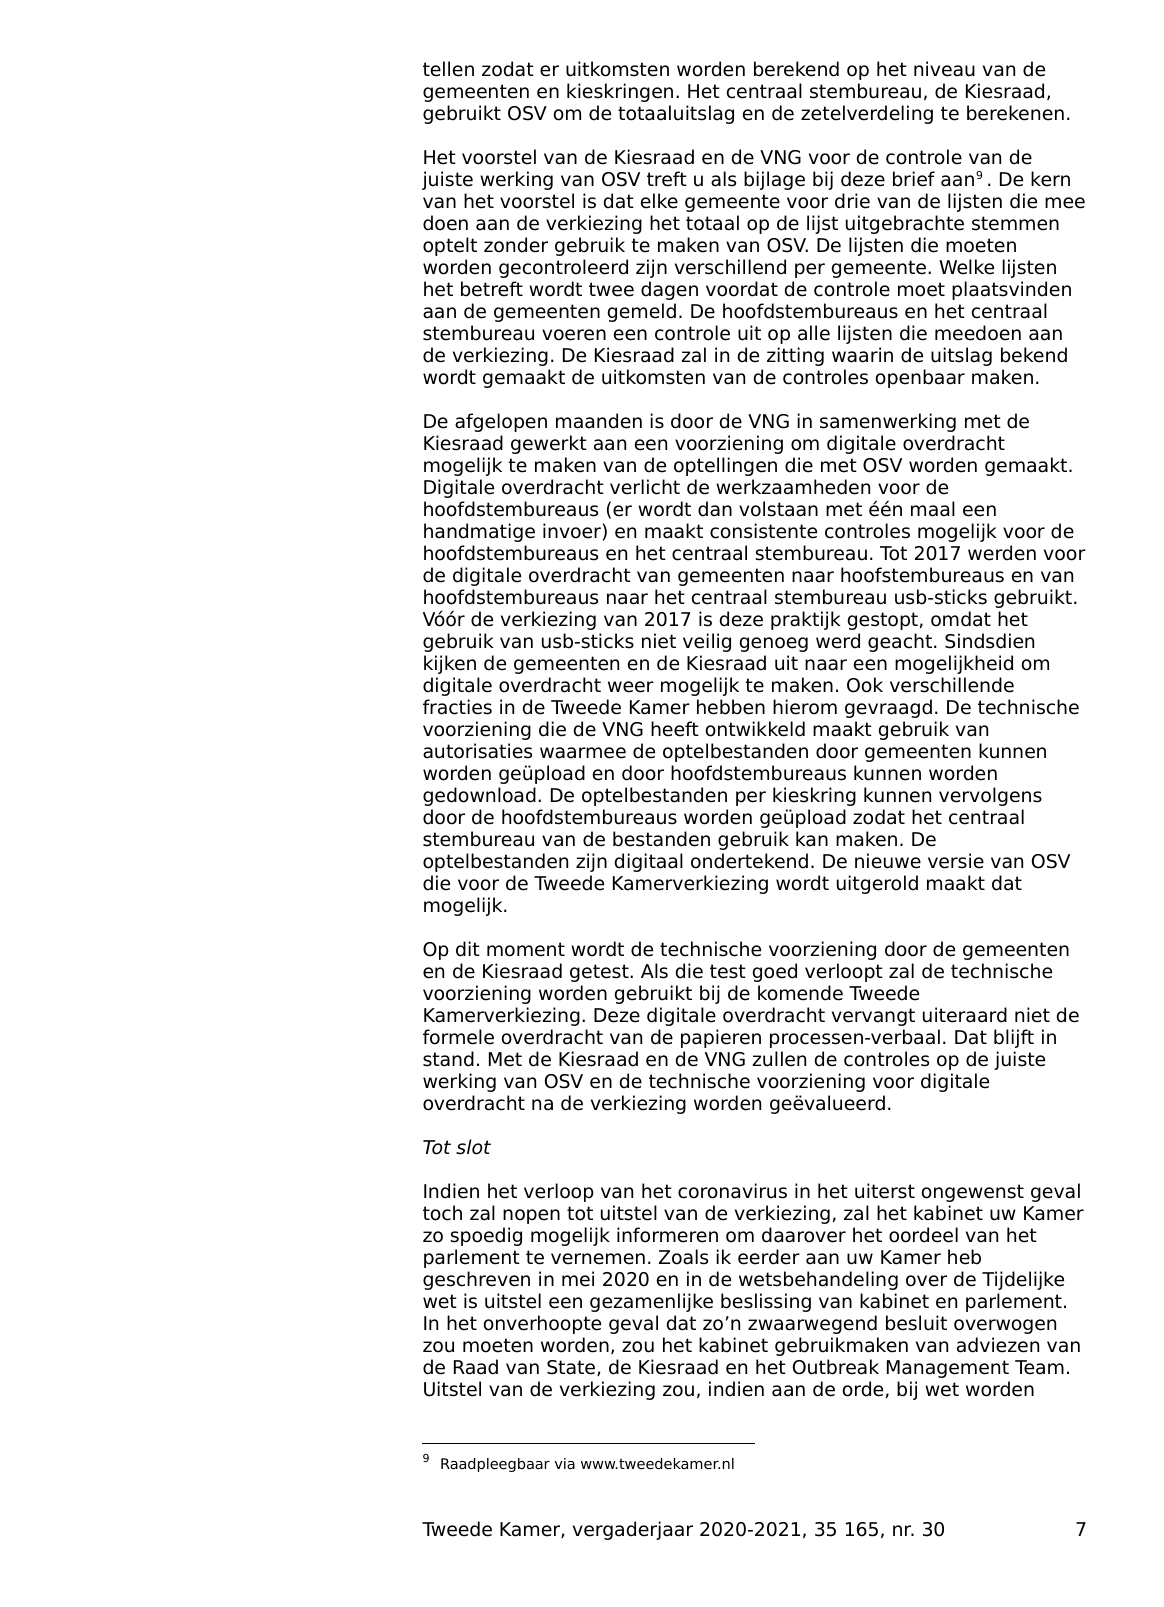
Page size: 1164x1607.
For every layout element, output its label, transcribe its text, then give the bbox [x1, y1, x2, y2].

text Raadpleegbaar via www.tweedekamer.nl [422, 1452, 1087, 1474]
text tellen zodat er uitkomsten worden berekend op het niveau van de gemeenten en kieskringen. Het centraal stembureau, de Kiesraad, gebruikt OSV om de totaaluitslag en de zetelverdeling te berekenen. [422, 59, 1087, 125]
text Indien het verloop van het coronavirus in het uiterst ongewenst geval toch zal nopen tot uitstel van de verkiezing, zal het kabinet uw Kamer zo spoedig mogelijk informeren om daarover het oordeel van het parlement te vernemen. Zoals ik eerder aan uw Kamer heb geschreven in mei 2020 en in de wetsbehandeling over de Tijdelijke wet is uitstel een gezamenlijke beslissing van kabinet en parlement. In het onverhoopte geval dat zo’n zwaarwegend besluit overwogen zou moeten worden, zou het kabinet gebruikmaken van adviezen van de Raad van State, de Kiesraad en het Outbreak Management Team. Uitstel van de verkiezing zou, indien aan de orde, bij wet worden [422, 1181, 1087, 1401]
text De afgelopen maanden is door de VNG in samenwerking met de Kiesraad gewerkt aan een voorziening om digitale overdracht mogelijk te maken van de optellingen die met OSV worden gemaakt. Digitale overdracht verlicht de werkzaamheden voor de hoofdstembureaus (er wordt dan volstaan met één maal een handmatige invoer) en maakt consistente controles mogelijk voor de hoofdstembureaus en het centraal stembureau. Tot 2017 werden voor de digitale overdracht van gemeenten naar hoofstembureaus en van hoofdstembureaus naar het centraal stembureau usb-sticks gebruikt. Vóór de verkiezing van 2017 is deze praktijk gestopt, omdat het gebruik van usb-sticks niet veilig genoeg werd geacht. Sindsdien kijken de gemeenten en de Kiesraad uit naar een mogelijkheid om digitale overdracht weer mogelijk te maken. Ook verschillende fracties in de Tweede Kamer hebben hierom gevraagd. De technische voorziening die de VNG heeft ontwikkeld maakt gebruik van autorisaties waarmee de optelbestanden door gemeenten kunnen worden geüpload en door hoofdstembureaus kunnen worden gedownload. De optelbestanden per kieskring kunnen vervolgens door de hoofdstembureaus worden geüpload zodat het centraal stembureau van de bestanden gebruik kan maken. De optelbestanden zijn digitaal ondertekend. De nieuwe versie van OSV die voor de Tweede Kamerverkiezing wordt uitgerold maakt dat mogelijk. [422, 411, 1087, 917]
text Op dit moment wordt de technische voorziening door de gemeenten en de Kiesraad getest. Als die test goed verloopt zal de technische voorziening worden gebruikt bij de komende Tweede Kamerverkiezing. Deze digitale overdracht vervangt uiteraard niet de formele overdracht van de papieren processen-verbaal. Dat blijft in stand. Met de Kiesraad en de VNG zullen de controles op de juiste werking van OSV en de technische voorziening voor digitale overdracht na de verkiezing worden geëvalueerd. [422, 939, 1087, 1115]
subtitle Tot slot [422, 1137, 1087, 1159]
text Het voorstel van de Kiesraad en de VNG voor de controle van de juiste werking van OSV treft u als bijlage bij deze brief aan. De kern van het voorstel is dat elke gemeente voor drie van de lijsten die mee doen aan de verkiezing het totaal op de lijst uitgebrachte stemmen optelt zonder gebruik te maken van OSV. De lijsten die moeten worden gecontroleerd zijn verschillend per gemeente. Welke lijsten het betreft wordt twee dagen voordat de controle moet plaatsvinden aan de gemeenten gemeld. De hoofdstembureaus en het centraal stembureau voeren een controle uit op alle lijsten die meedoen aan de verkiezing. De Kiesraad zal in de zitting waarin de uitslag bekend wordt gemaakt de uitkomsten van de controles openbaar maken. [422, 147, 1087, 389]
